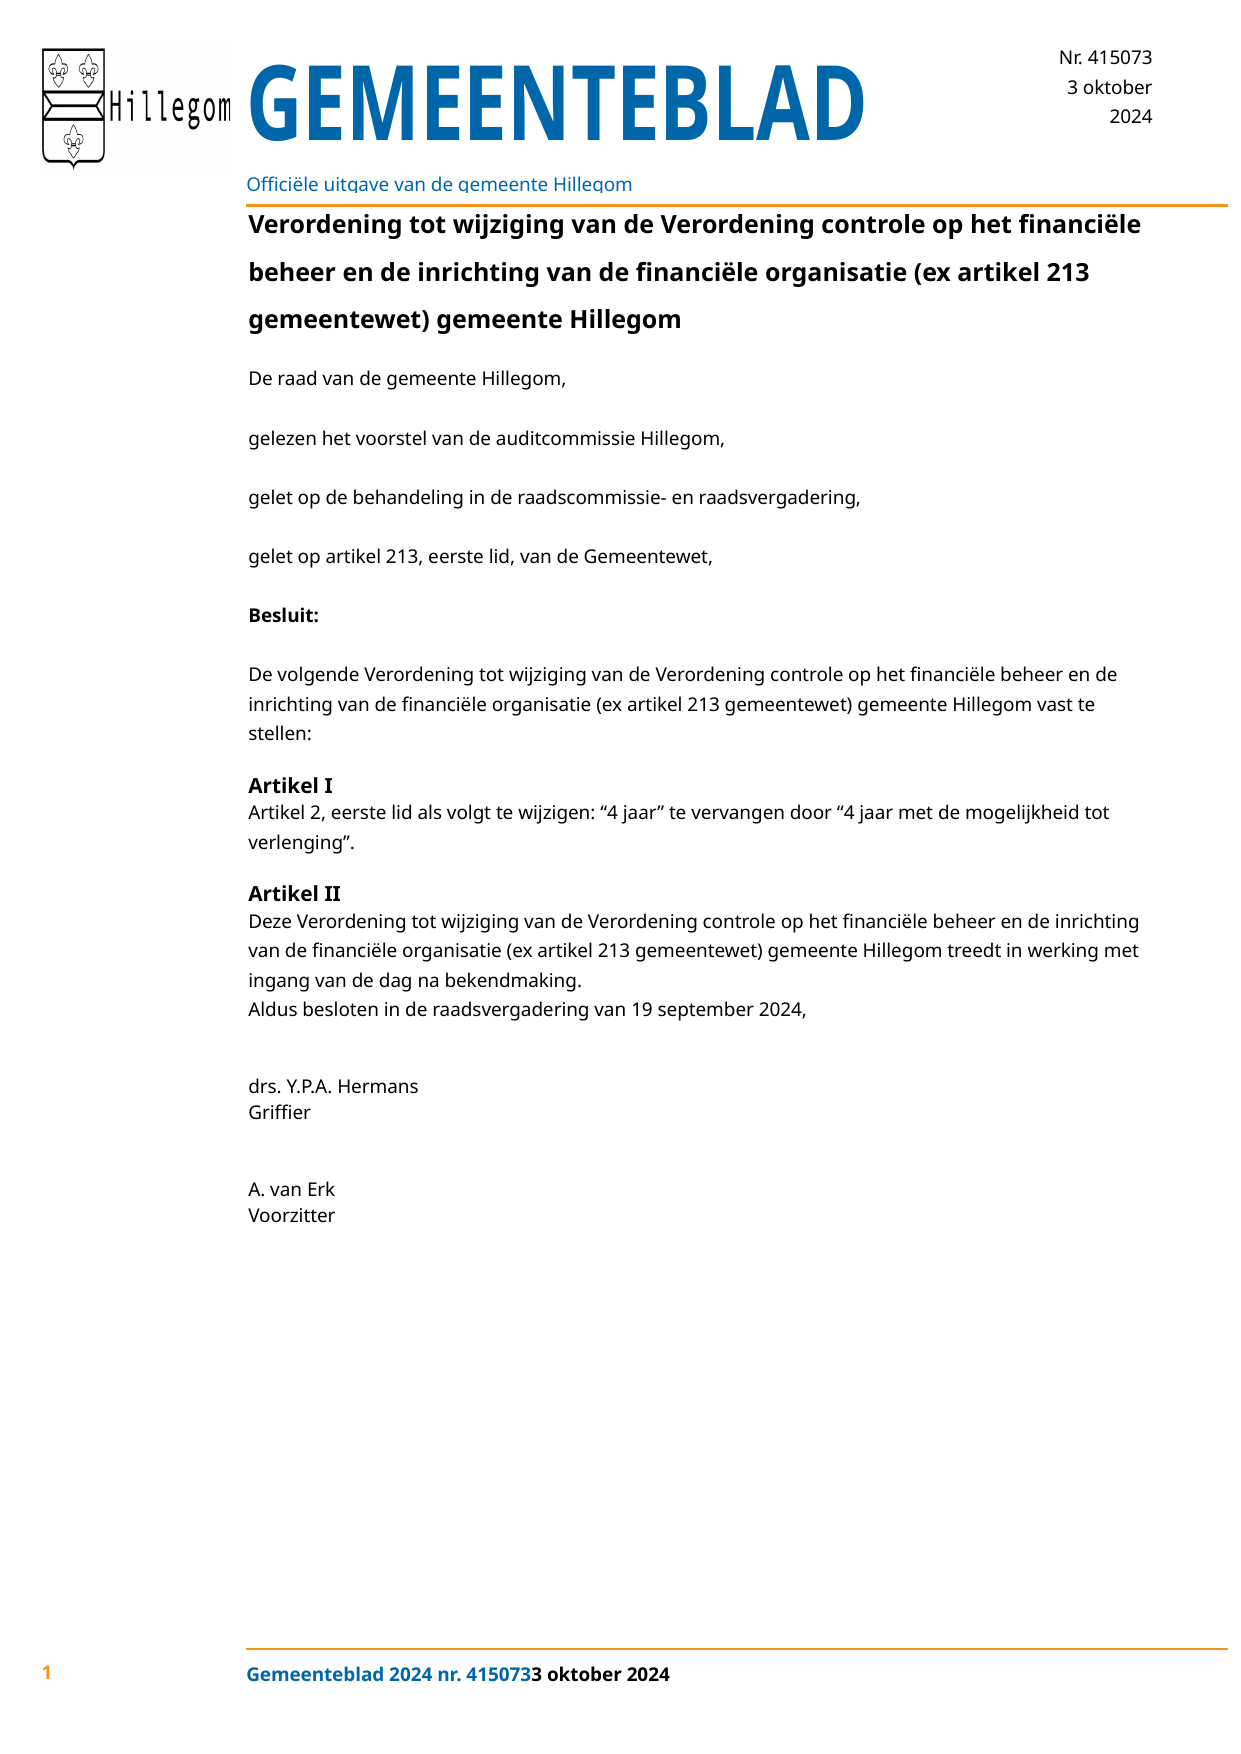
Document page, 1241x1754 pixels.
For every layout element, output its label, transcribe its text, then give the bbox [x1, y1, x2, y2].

text Verordening tot wijziging van de Verordening controle op het financiële beheer en de inrichting van de financiële organisatie (ex artikel 213 gemeentewet) gemeente Hillegom [248, 207, 1152, 336]
text De volgende Verordening tot wijziging van de Verordening controle op het financiële beheer en de inrichting van de financiële organisatie (ex artikel 213 gemeentewet) gemeente Hillegom vast te stellen: [248, 661, 1152, 746]
text Artikel II [248, 879, 1152, 908]
text Besluit: [248, 602, 1152, 628]
text Griffier [248, 1099, 1152, 1125]
text Artikel 2, eerste lid als volgt te wijzigen: “4 jaar” te vervangen door “4 jaar met de mogelijkheid tot verlenging”. [248, 799, 1152, 855]
text De raad van de gemeente Hillegom, [248, 366, 1152, 391]
picture [41, 47, 231, 172]
text gelet op de behandeling in de raadscommissie- en raadsvergadering, [248, 484, 1152, 509]
text Voorzitter [248, 1202, 1152, 1228]
text gelezen het voorstel van de auditcommissie Hillegom, [248, 425, 1152, 450]
text Deze Verordening tot wijziging van de Verordening controle op het financiële beheer en de inrichting van de financiële organisatie (ex artikel 213 gemeentewet) gemeente Hillegom treedt in werking met ingang van de dag na bekendmaking. [248, 908, 1152, 993]
text Aldus besloten in de raadsvergadering van 19 september 2024, [248, 997, 1152, 1022]
text A. van Erk [248, 1177, 1152, 1202]
text drs. Y.P.A. Hermans [248, 1074, 1152, 1099]
text Artikel I [248, 771, 1152, 799]
text gelet op artikel 213, eerste lid, van de Gemeentewet, [248, 543, 1152, 569]
